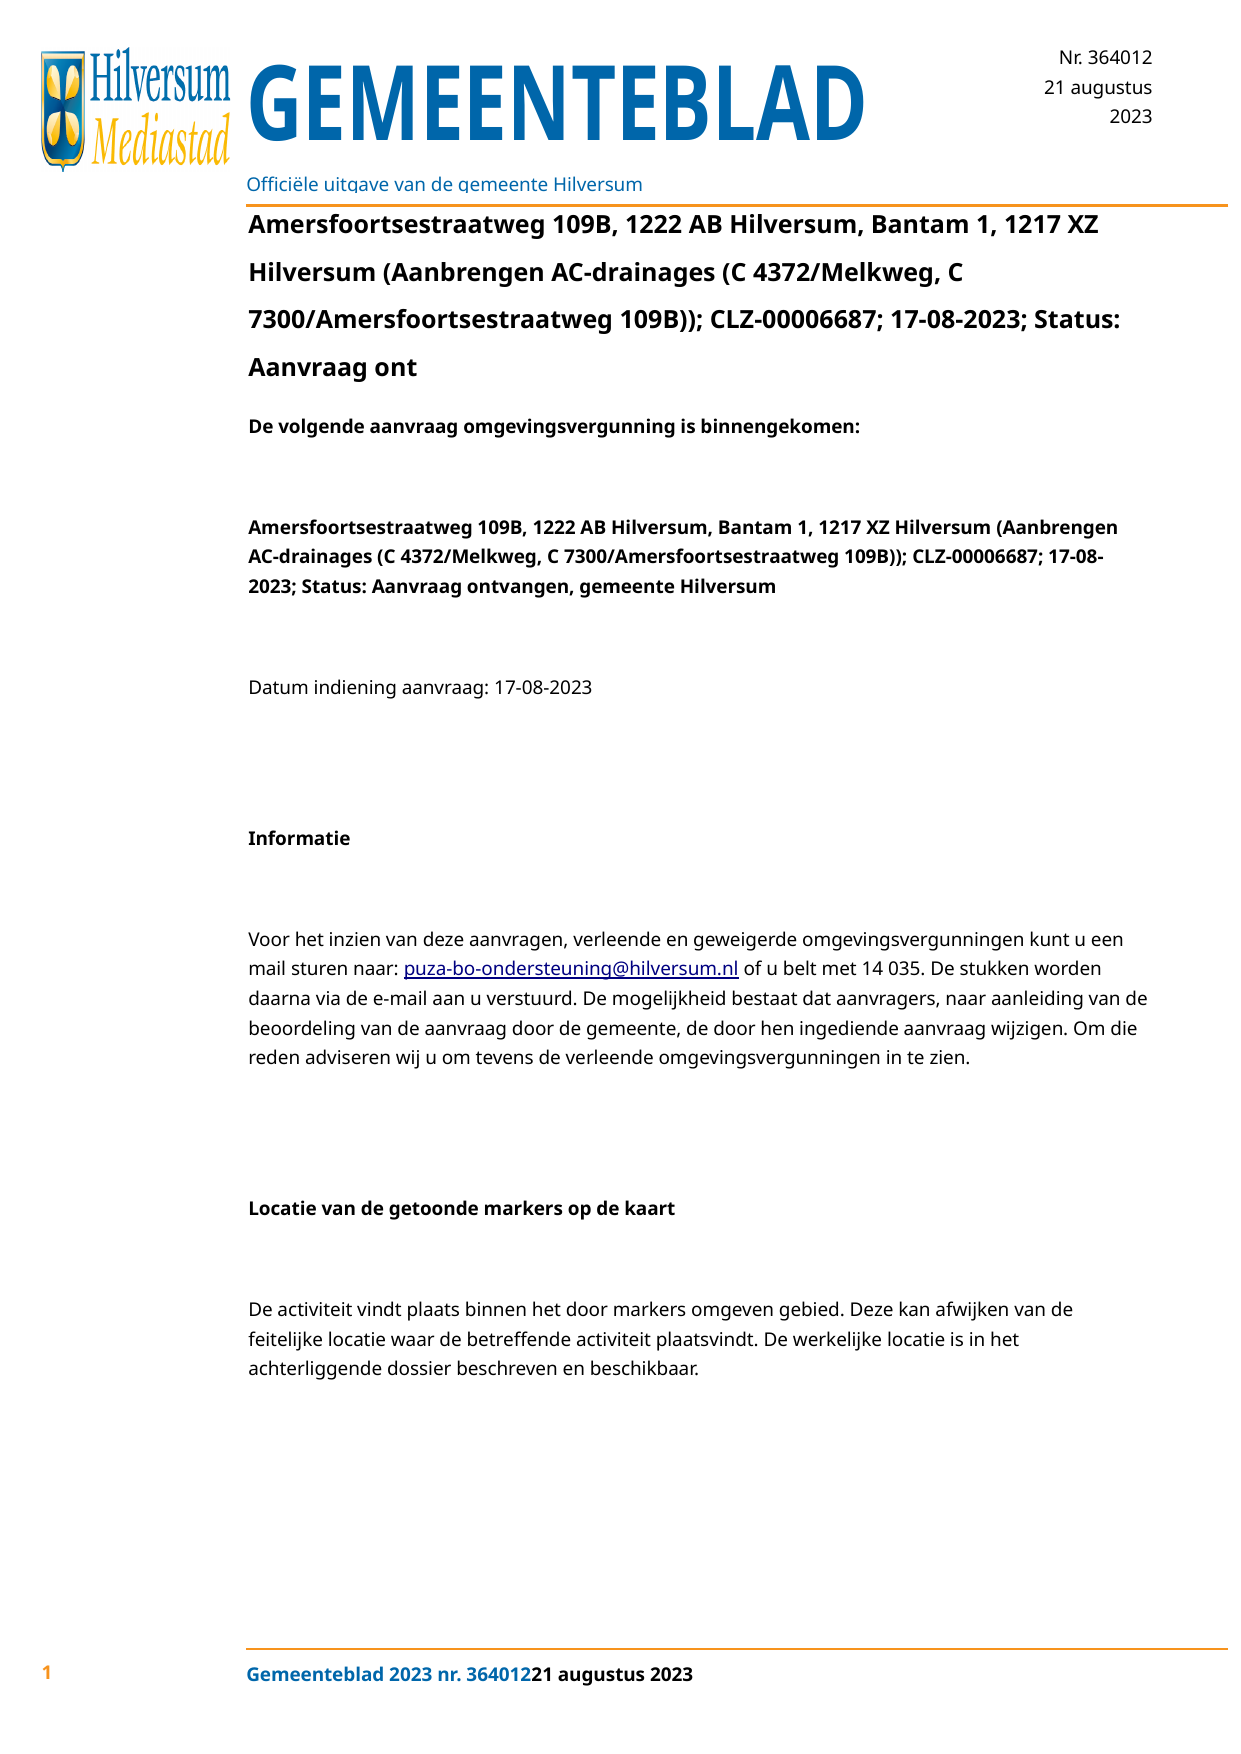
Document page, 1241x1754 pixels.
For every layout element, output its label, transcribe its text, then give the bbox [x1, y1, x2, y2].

text Locatie van de getoonde markers op de kaart [248, 1196, 1152, 1221]
text Amersfoortsestraatweg 109B, 1222 AB Hilversum, Bantam 1, 1217 XZ Hilversum (Aanbrengen AC-drainages (C 4372/Melkweg, C 7300/Amersfoortsestraatweg 109B)); CLZ-00006687; 17-08-2023; Status: Aanvraag ont [248, 207, 1152, 384]
text Informatie [248, 825, 1152, 851]
text De activiteit vindt plaats binnen het door markers omgeven gebied. Deze kan afwijken van de feitelijke locatie waar de betreffende activiteit plaatsvindt. De werkelijke locatie is in het achterliggende dossier beschreven en beschikbaar. [248, 1296, 1152, 1381]
picture [41, 47, 231, 172]
text Datum indiening aanvraag: 17-08-2023 [248, 674, 1152, 700]
text Voor het inzien van deze aanvragen, verleende en geweigerde omgevingsvergunningen kunt u een mail sturen naar: puza-bo-ondersteuning@hilversum.nl of u belt met 14 035. De stukken worden daarna via de e-mail aan u verstuurd. De mogelijkheid bestaat dat aanvragers, naar aanleiding van de beoordeling van de aanvraag door de gemeente, de door hen ingediende aanvraag wijzigen. Om die reden adviseren wij u om tevens de verleende omgevingsvergunningen in te zien. [248, 926, 1152, 1070]
text De volgende aanvraag omgevingsvergunning is binnengekomen: [248, 413, 1152, 439]
text Amersfoortsestraatweg 109B, 1222 AB Hilversum, Bantam 1, 1217 XZ Hilversum (Aanbrengen AC-drainages (C 4372/Melkweg, C 7300/Amersfoortsestraatweg 109B)); CLZ-00006687; 17-08-2023; Status: Aanvraag ontvangen, gemeente Hilversum [248, 514, 1152, 599]
